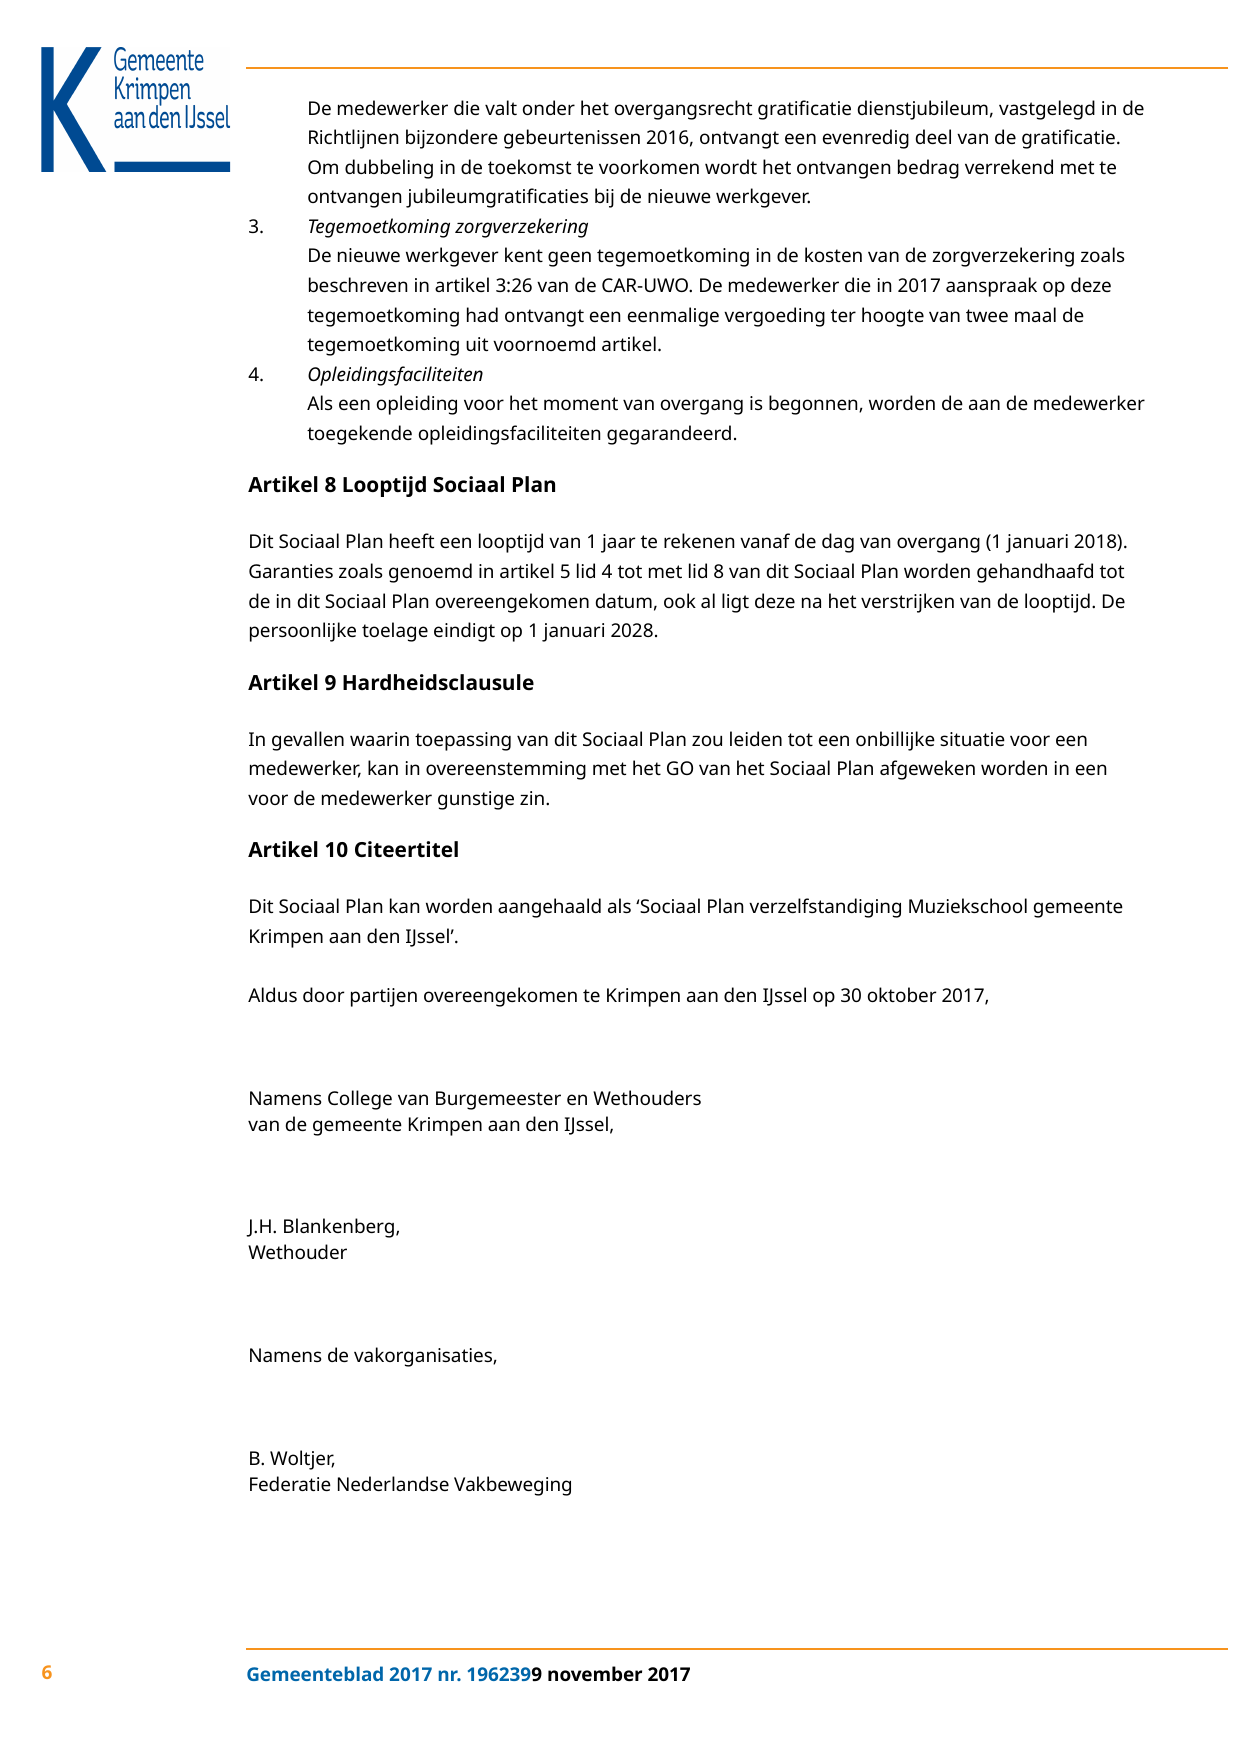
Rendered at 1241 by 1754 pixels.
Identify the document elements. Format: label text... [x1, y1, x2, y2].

text B. Woltjer, [248, 1445, 1152, 1471]
text Aldus door partijen overeengekomen te Krimpen aan den IJssel op 30 oktober 2017, [248, 982, 1152, 1008]
text Dit Sociaal Plan kan worden aangehaald als ‘Sociaal Plan verzelfstandiging Muziekschool gemeente Krimpen aan den IJssel’. [248, 893, 1152, 949]
picture [41, 47, 231, 172]
list De nieuwe werkgever kent geen tegemoetkoming in de kosten van de zorgverzekering zoals beschreven in artikel 3:26 van de CAR-UWO. De medewerker die in 2017 aanspraak op deze tegemoetkoming had ontvangt een eenmalige vergoeding ter hoogte van twee maal de tegemoetkoming uit voornoemd artikel. [248, 243, 1152, 357]
list Tegemoetkoming zorgverzekering [248, 213, 1152, 239]
text Artikel 9 Hardheidsclausule [248, 668, 1152, 696]
list Als een opleiding voor het moment van overgang is begonnen, worden de aan de medewerker toegekende opleidingsfaciliteiten gegarandeerd. [248, 391, 1152, 446]
text In gevallen waarin toepassing van dit Sociaal Plan zou leiden tot een onbillijke situatie voor een medewerker, kan in overeenstemming met het GO van het Sociaal Plan afgeweken worden in een voor de medewerker gunstige zin. [248, 726, 1152, 811]
text Artikel 10 Citeertitel [248, 835, 1152, 864]
text Wethouder [248, 1239, 1152, 1265]
text Artikel 8 Looptijd Sociaal Plan [248, 471, 1152, 499]
text Namens de vakorganisaties, [248, 1342, 1152, 1368]
list De medewerker die valt onder het overgangsrecht gratificatie dienstjubileum, vastgelegd in de Richtlijnen bijzondere gebeurtenissen 2016, ontvangt een evenredig deel van de gratificatie. Om dubbeling in de toekomst te voorkomen wordt het ontvangen bedrag verrekend met te ontvangen jubileumgratificaties bij de nieuwe werkgever. [248, 95, 1152, 209]
text van de gemeente Krimpen aan den IJssel, [248, 1111, 1152, 1137]
list Opleidingsfaciliteiten [248, 361, 1152, 387]
text Namens College van Burgemeester en Wethouders [248, 1085, 1152, 1111]
text Federatie Nederlandse Vakbeweging [248, 1471, 1152, 1497]
text J.H. Blankenberg, [248, 1214, 1152, 1239]
text Dit Sociaal Plan heeft een looptijd van 1 jaar te rekenen vanaf de dag van overgang (1 januari 2018). Garanties zoals genoemd in artikel 5 lid 4 tot met lid 8 van dit Sociaal Plan worden gehandhaafd tot de in dit Sociaal Plan overeengekomen datum, ook al ligt deze na het verstrijken van de looptijd. De persoonlijke toelage eindigt op 1 januari 2028. [248, 529, 1152, 643]
